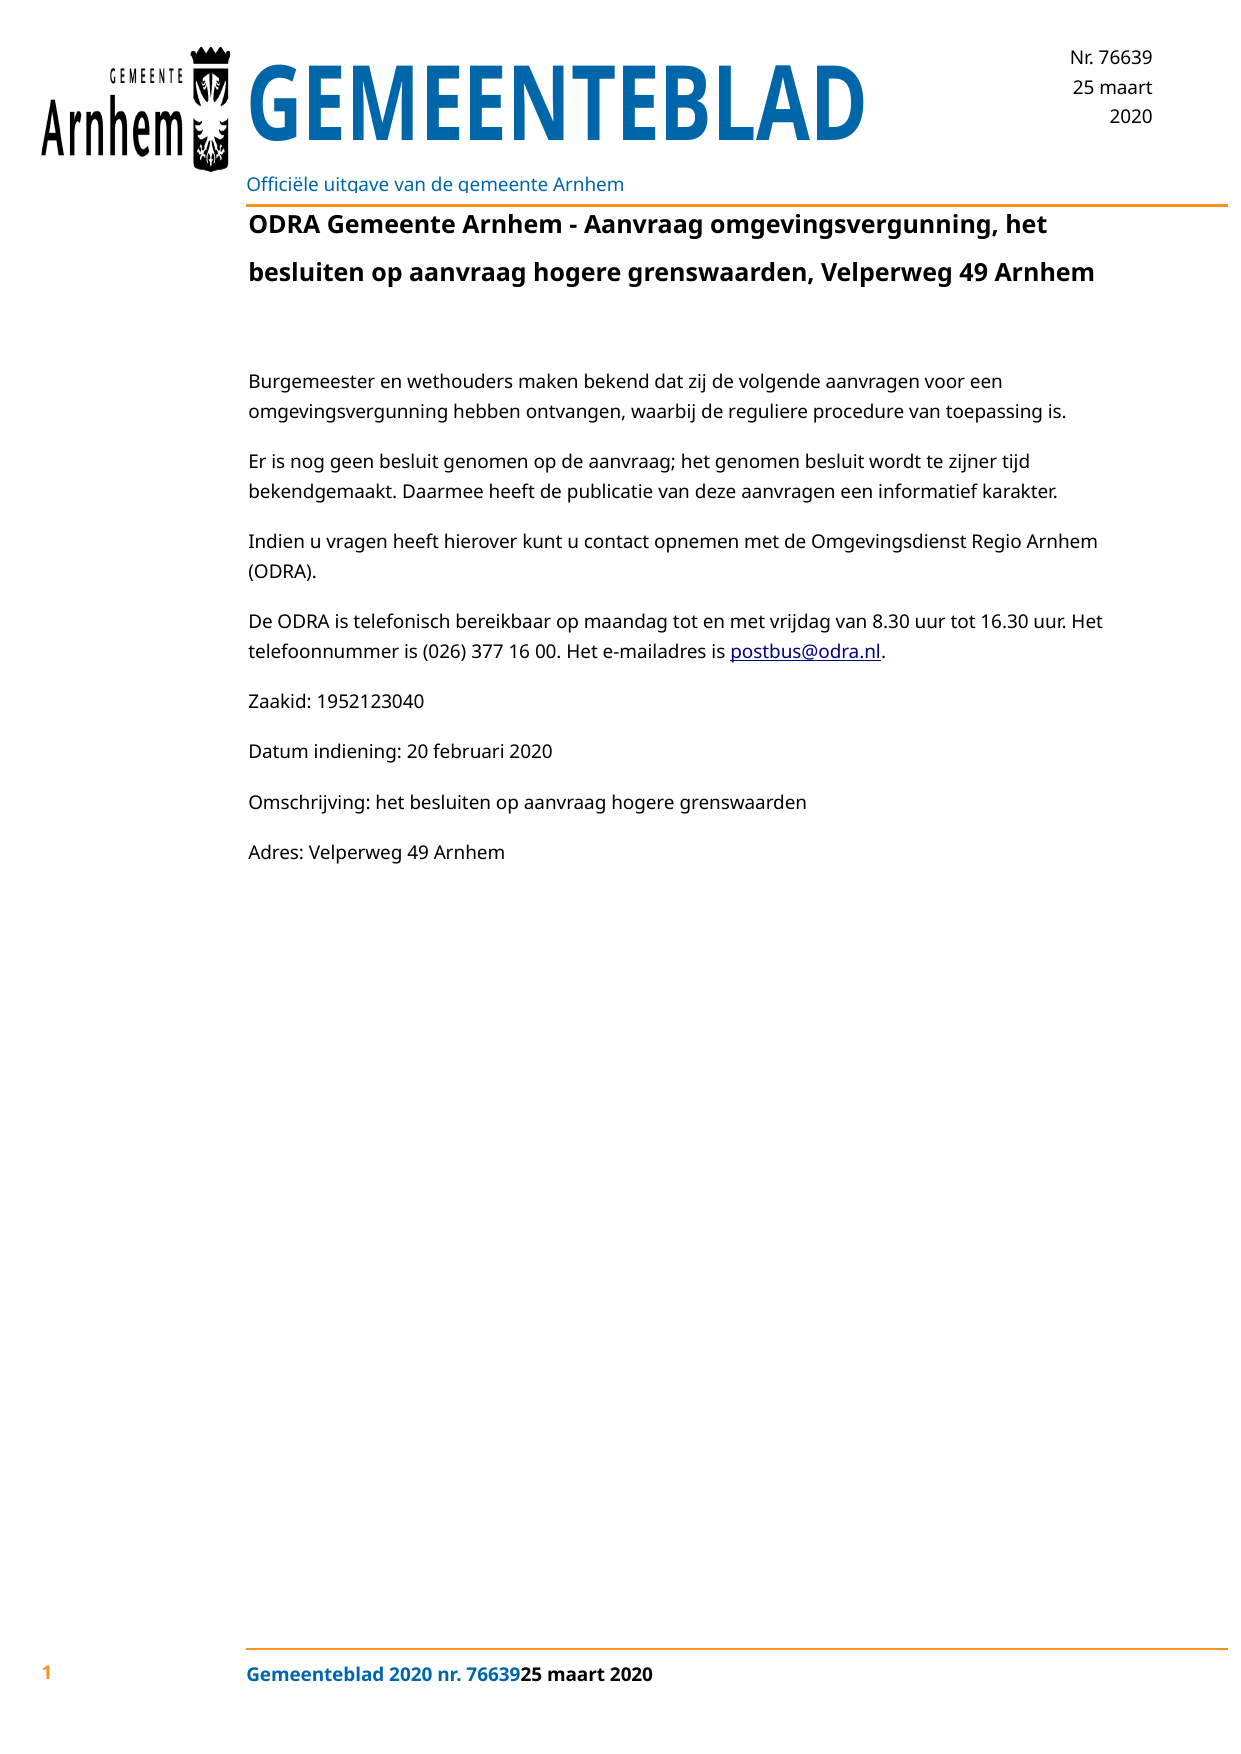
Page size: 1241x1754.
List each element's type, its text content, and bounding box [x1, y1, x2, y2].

text Er is nog geen besluit genomen op de aanvraag; het genomen besluit wordt te zijner tijd bekendgemaakt. Daarmee heeft de publicatie van deze aanvragen een informatief karakter. [248, 448, 1152, 504]
text Omschrijving: het besluiten op aanvraag hogere grenswaarden [248, 789, 1152, 815]
text Datum indiening: 20 februari 2020 [248, 739, 1152, 764]
text Adres: Velperweg 49 Arnhem [248, 839, 1152, 865]
text Indien u vragen heeft hierover kunt u contact opnemen met de Omgevingsdienst Regio Arnhem (ODRA). [248, 528, 1152, 584]
text De ODRA is telefonisch bereikbaar op maandag tot en met vrijdag van 8.30 uur tot 16.30 uur. Het telefoonnummer is (026) 377 16 00. Het e-mailadres is postbus@odra.nl. [248, 608, 1152, 664]
text ODRA Gemeente Arnhem - Aanvraag omgevingsvergunning, het besluiten op aanvraag hogere grenswaarden, Velperweg 49 Arnhem [248, 207, 1152, 288]
picture [41, 47, 231, 172]
text Zaakid: 1952123040 [248, 688, 1152, 714]
text Burgemeester en wethouders maken bekend dat zij de volgende aanvragen voor een omgevingsvergunning hebben ontvangen, waarbij de reguliere procedure van toepassing is. [248, 368, 1152, 424]
